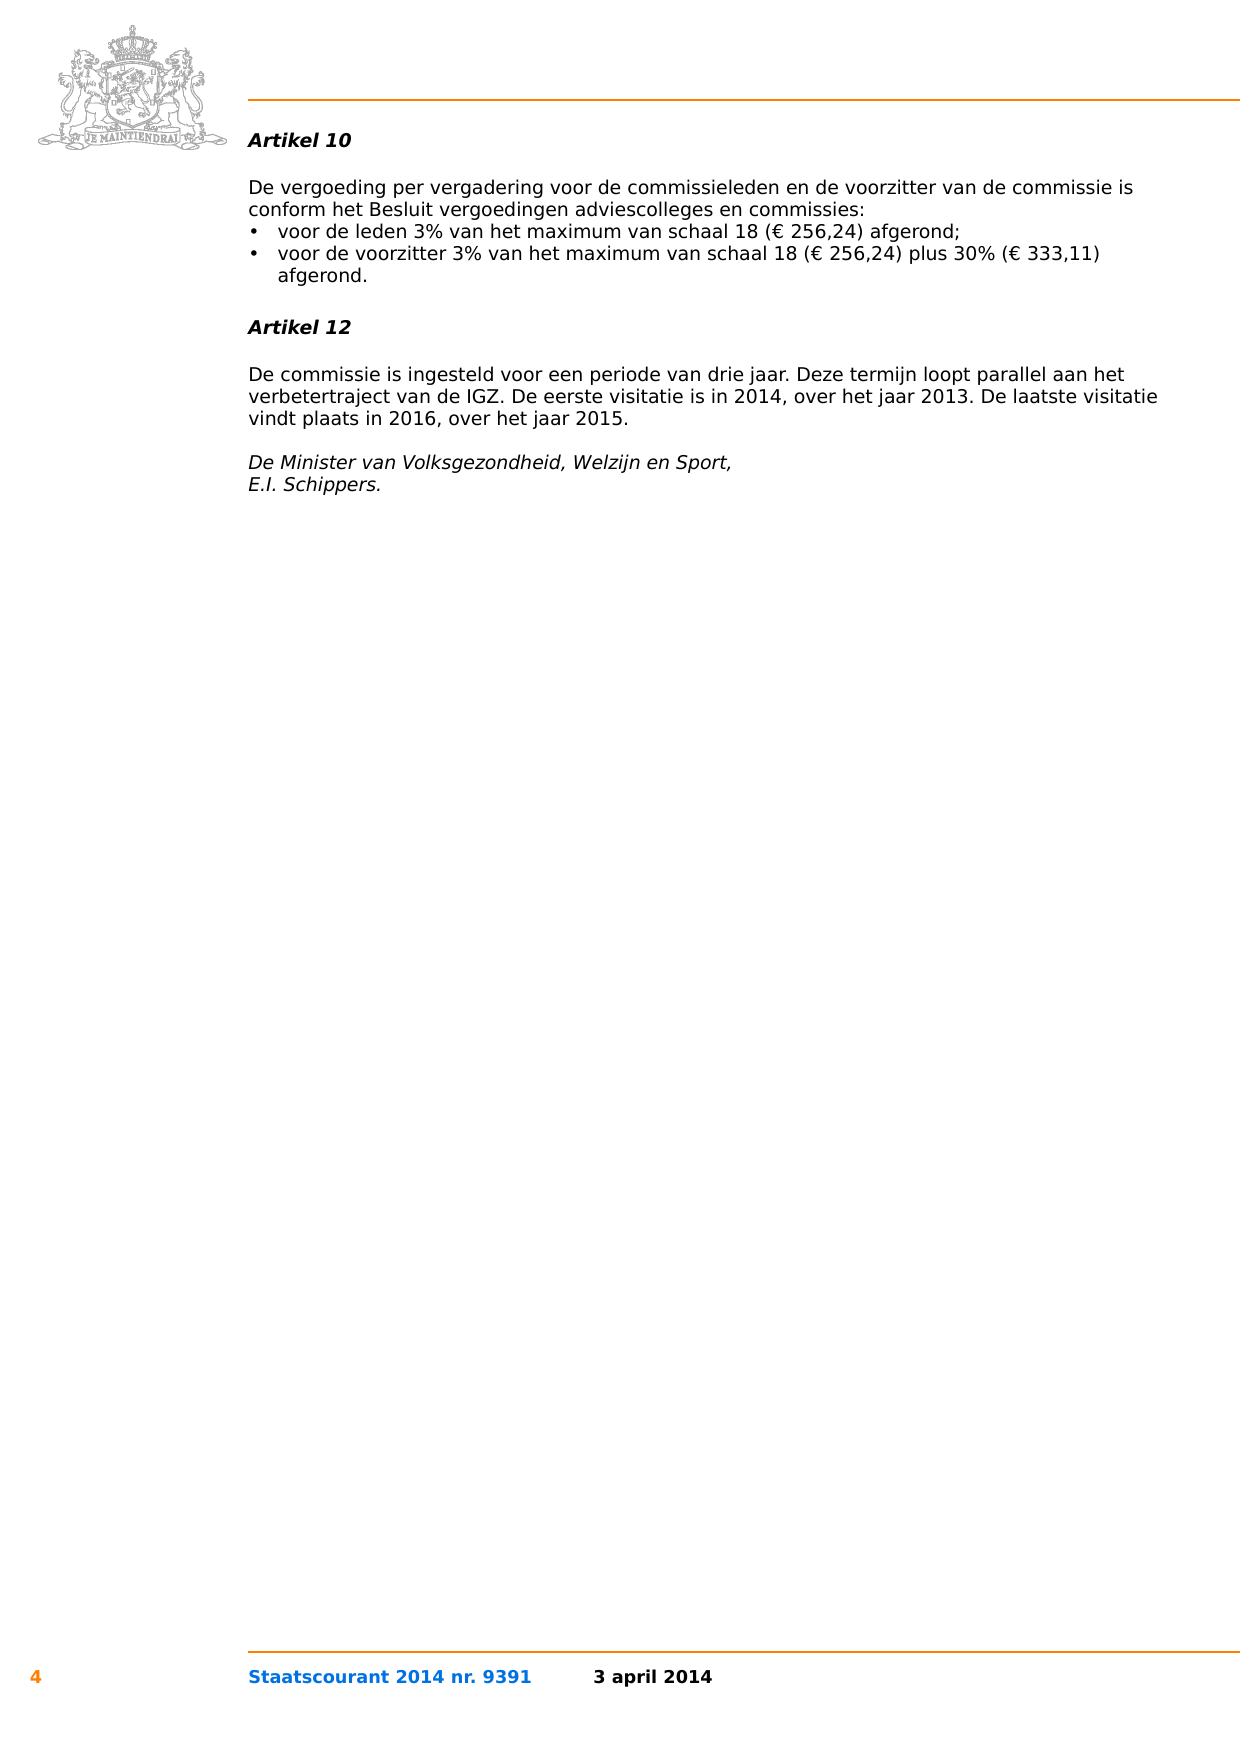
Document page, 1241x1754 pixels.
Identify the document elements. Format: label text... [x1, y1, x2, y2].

text • voor de voorzitter 3% van het maximum van schaal 18 (€ 256,24) plus 30% (€ 333,11) afgerond. [248, 243, 1163, 287]
subtitle Artikel 12 [248, 317, 1163, 339]
text De vergoeding per vergadering voor de commissieleden en de voorzitter van de commissie is conform het Besluit vergoedingen adviescolleges en commissies: [248, 177, 1163, 221]
picture [38, 25, 227, 150]
text De commissie is ingesteld voor een periode van drie jaar. Deze termijn loopt parallel aan het verbetertraject van de IGZ. De eerste visitatie is in 2014, over het jaar 2013. De laatste visitatie vindt plaats in 2016, over het jaar 2015. [248, 364, 1163, 430]
text • voor de leden 3% van het maximum van schaal 18 (€ 256,24) afgerond; [248, 221, 1163, 243]
text De Minister van Volksgezondheid, Welzijn en Sport, E.I. Schippers. [248, 452, 1163, 496]
subtitle Artikel 10 [248, 130, 1163, 152]
